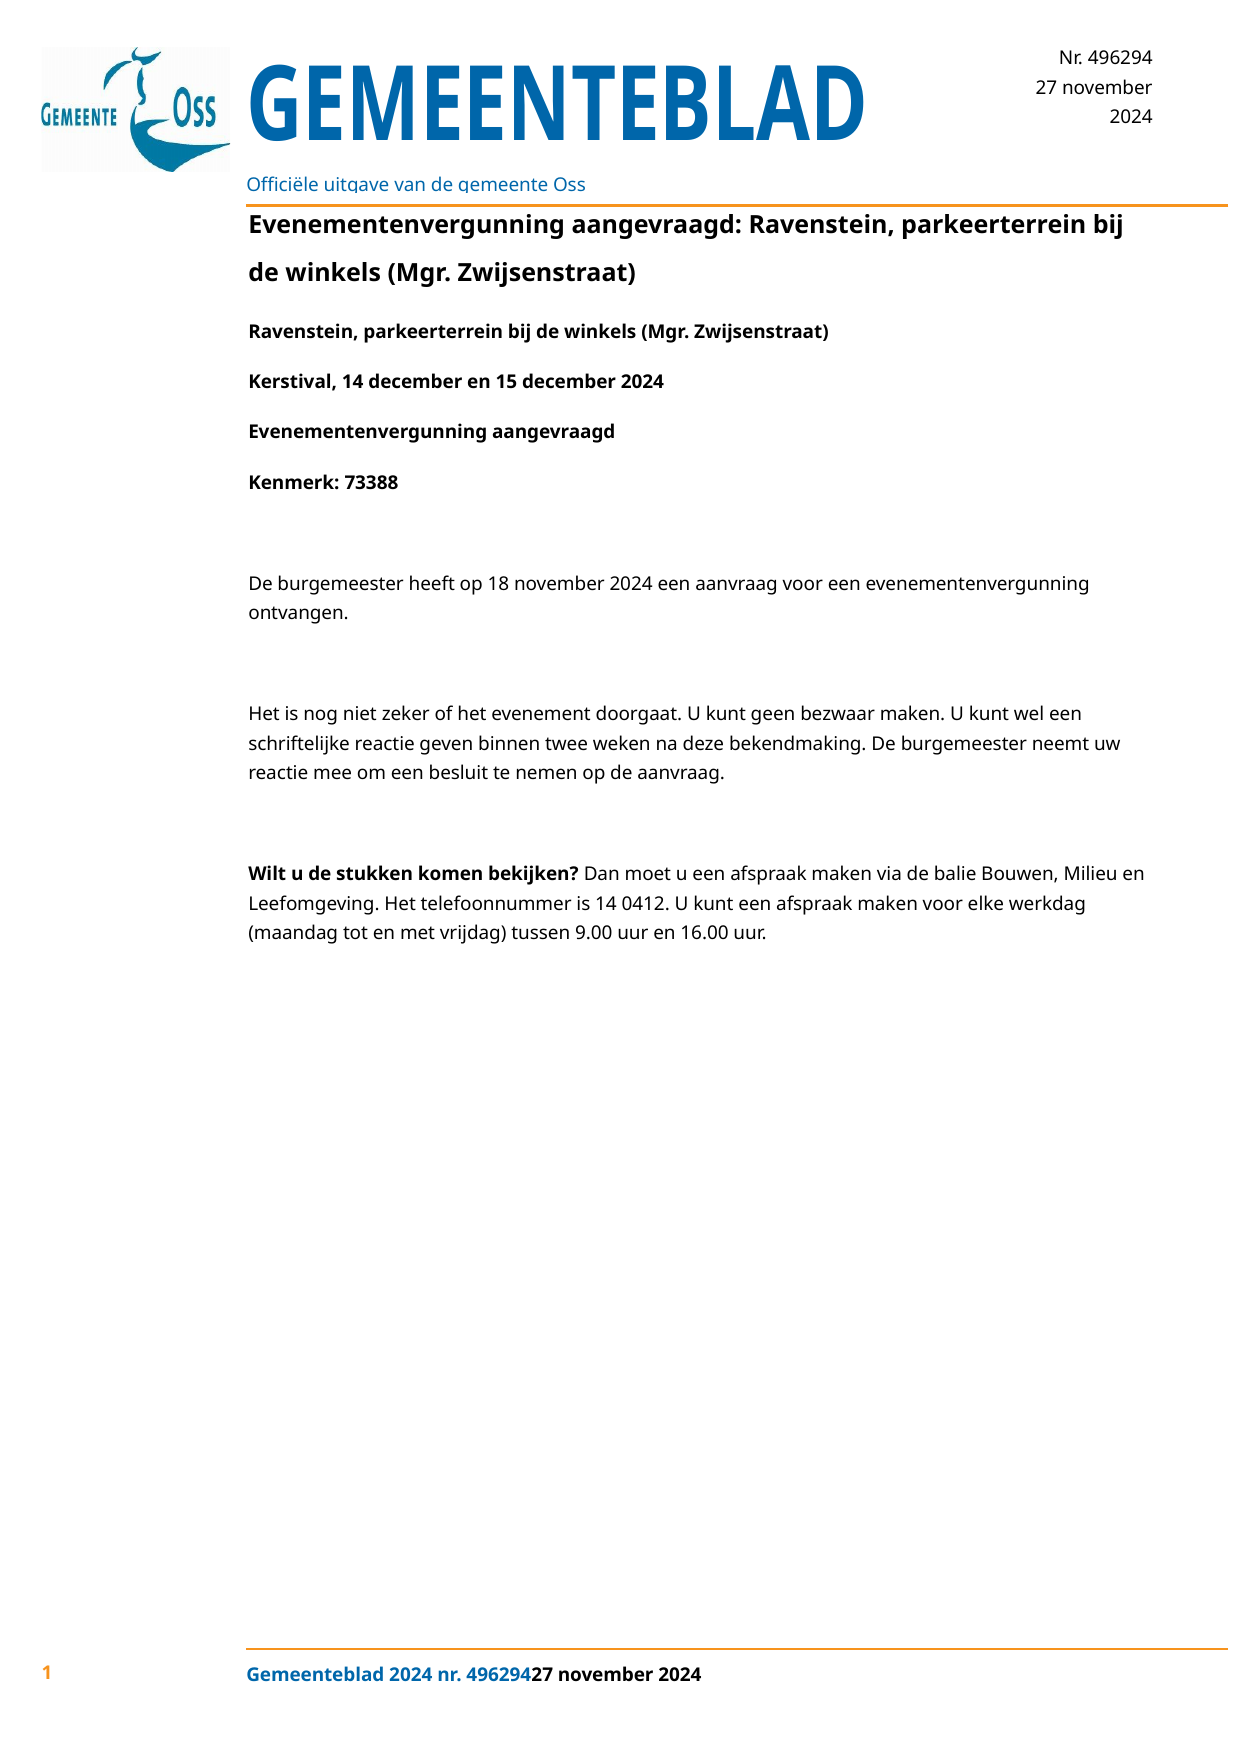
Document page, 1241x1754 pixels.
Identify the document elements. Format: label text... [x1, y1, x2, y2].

text Evenementenvergunning aangevraagd [248, 419, 1152, 444]
text Kerstival, 14 december en 15 december 2024 [248, 368, 1152, 394]
text Het is nog niet zeker of het evenement doorgaat. U kunt geen bezwaar maken. U kunt wel een schriftelijke reactie geven binnen twee weken na deze bekendmaking. De burgemeester neemt uw reactie mee om een besluit te nemen op de aanvraag. [248, 700, 1152, 785]
picture [41, 47, 231, 172]
text Wilt u de stukken komen bekijken? Dan moet u een afspraak maken via de balie Bouwen, Milieu en Leefomgeving. Het telefoonnummer is 14 0412. U kunt een afspraak maken voor elke werkdag (maandag tot en met vrijdag) tussen 9.00 uur en 16.00 uur. [248, 860, 1152, 945]
text Evenementenvergunning aangevraagd: Ravenstein, parkeerterrein bij de winkels (Mgr. Zwijsenstraat) [248, 207, 1152, 288]
text Ravenstein, parkeerterrein bij de winkels (Mgr. Zwijsenstraat) [248, 318, 1152, 344]
text Kenmerk: 73388 [248, 469, 1152, 495]
text De burgemeester heeft op 18 november 2024 een aanvraag voor een evenementenvergunning ontvangen. [248, 570, 1152, 625]
